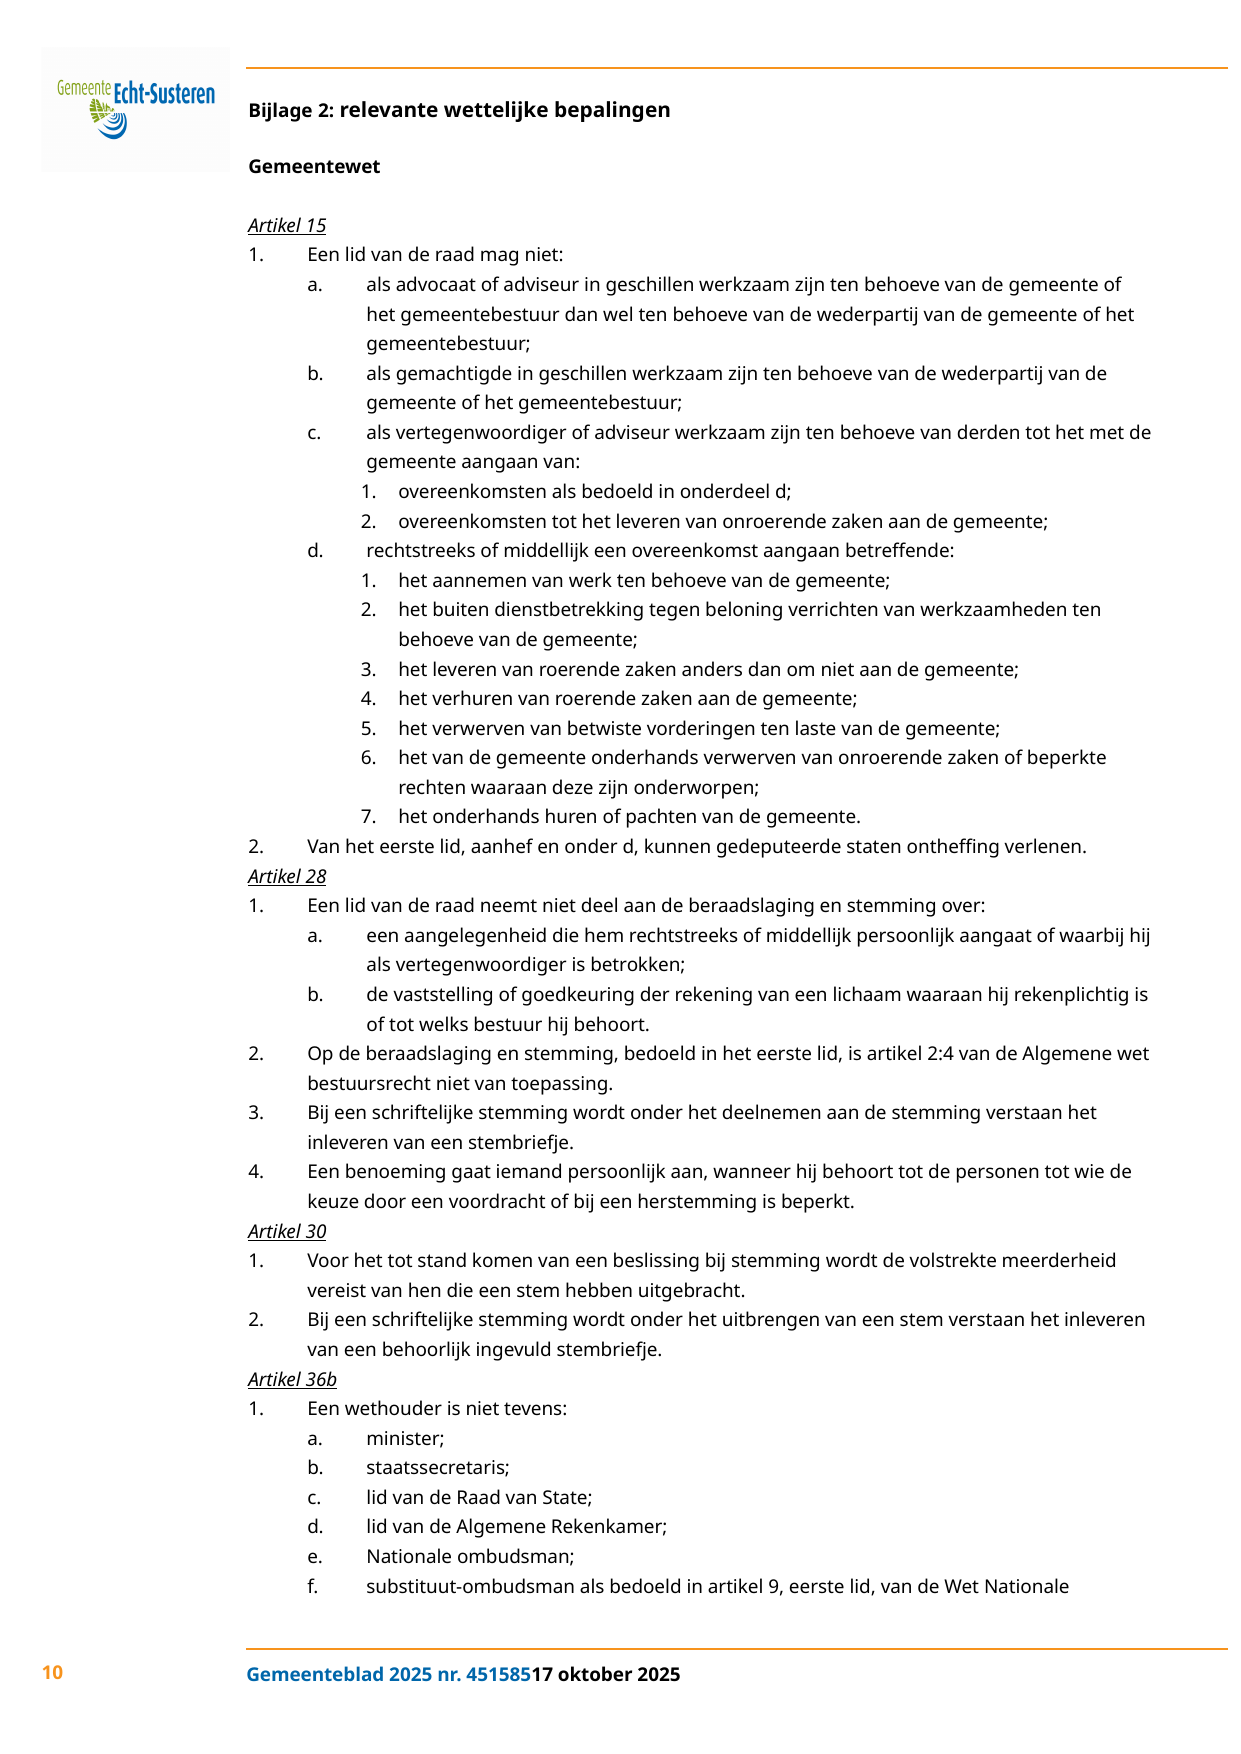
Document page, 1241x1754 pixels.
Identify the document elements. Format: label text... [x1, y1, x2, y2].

text Artikel 30 [248, 1218, 1152, 1244]
list de vaststelling of goedkeuring der rekening van een lichaam waaraan hij rekenplichtig is of tot welks bestuur hij behoort. [307, 981, 1152, 1037]
list lid van de Algemene Rekenkamer; [307, 1514, 1152, 1539]
list Een lid van de raad mag niet: [248, 242, 1152, 267]
text Artikel 36b [248, 1366, 1152, 1392]
list substituut-ombudsman als bedoeld in artikel 9, eerste lid, van de Wet Nationale [307, 1573, 1152, 1599]
list het van de gemeente onderhands verwerven van onroerende zaken of beperkte rechten waaraan deze zijn onderworpen; [361, 744, 1152, 800]
list Bij een schriftelijke stemming wordt onder het uitbrengen van een stem verstaan het inleveren van een behoorlijk ingevuld stembriefje. [248, 1307, 1152, 1362]
list als vertegenwoordiger of adviseur werkzaam zijn ten behoeve van derden tot het met de gemeente aangaan van: [307, 419, 1152, 474]
list rechtstreeks of middellijk een overeenkomst aangaan betreffende: [307, 537, 1152, 563]
list het verwerven van betwiste vorderingen ten laste van de gemeente; [361, 715, 1152, 741]
list overeenkomsten als bedoeld in onderdeel d; [361, 478, 1152, 504]
list het aannemen van werk ten behoeve van de gemeente; [361, 567, 1152, 593]
text Artikel 15 [248, 212, 1152, 238]
text Artikel 28 [248, 863, 1152, 889]
list het leveren van roerende zaken anders dan om niet aan de gemeente; [361, 656, 1152, 682]
list Een benoeming gaat iemand persoonlijk aan, wanneer hij behoort tot de personen tot wie de keuze door een voordracht of bij een herstemming is beperkt. [248, 1159, 1152, 1214]
list Van het eerste lid, aanhef en onder d, kunnen gedeputeerde staten ontheffing verlenen. [248, 833, 1152, 859]
list Voor het tot stand komen van een beslissing bij stemming wordt de volstrekte meerderheid vereist van hen die een stem hebben uitgebracht. [248, 1247, 1152, 1303]
list Een wethouder is niet tevens: [248, 1395, 1152, 1421]
text Bijlage 2: relevante wettelijke bepalingen [248, 95, 1152, 123]
text Gemeentewet [248, 153, 1152, 179]
list staatssecretaris; [307, 1454, 1152, 1480]
list Bij een schriftelijke stemming wordt onder het deelnemen aan de stemming verstaan het inleveren van een stembriefje. [248, 1099, 1152, 1155]
list lid van de Raad van State; [307, 1484, 1152, 1510]
list het verhuren van roerende zaken aan de gemeente; [361, 685, 1152, 711]
list Op de beraadslaging en stemming, bedoeld in het eerste lid, is artikel 2:4 van de Algemene wet bestuursrecht niet van toepassing. [248, 1040, 1152, 1096]
picture [41, 47, 231, 172]
list overeenkomsten tot het leveren van onroerende zaken aan de gemeente; [361, 508, 1152, 534]
list minister; [307, 1425, 1152, 1451]
list een aangelegenheid die hem rechtstreeks of middellijk persoonlijk aangaat of waarbij hij als vertegenwoordiger is betrokken; [307, 922, 1152, 977]
list het buiten dienstbetrekking tegen beloning verrichten van werkzaamheden ten behoeve van de gemeente; [361, 597, 1152, 652]
list het onderhands huren of pachten van de gemeente. [361, 804, 1152, 829]
list als gemachtigde in geschillen werkzaam zijn ten behoeve van de wederpartij van de gemeente of het gemeentebestuur; [307, 360, 1152, 415]
list als advocaat of adviseur in geschillen werkzaam zijn ten behoeve van de gemeente of het gemeentebestuur dan wel ten behoeve van de wederpartij van de gemeente of het gemeentebestuur; [307, 271, 1152, 356]
list Nationale ombudsman; [307, 1543, 1152, 1569]
list Een lid van de raad neemt niet deel aan de beraadslaging en stemming over: [248, 892, 1152, 918]
